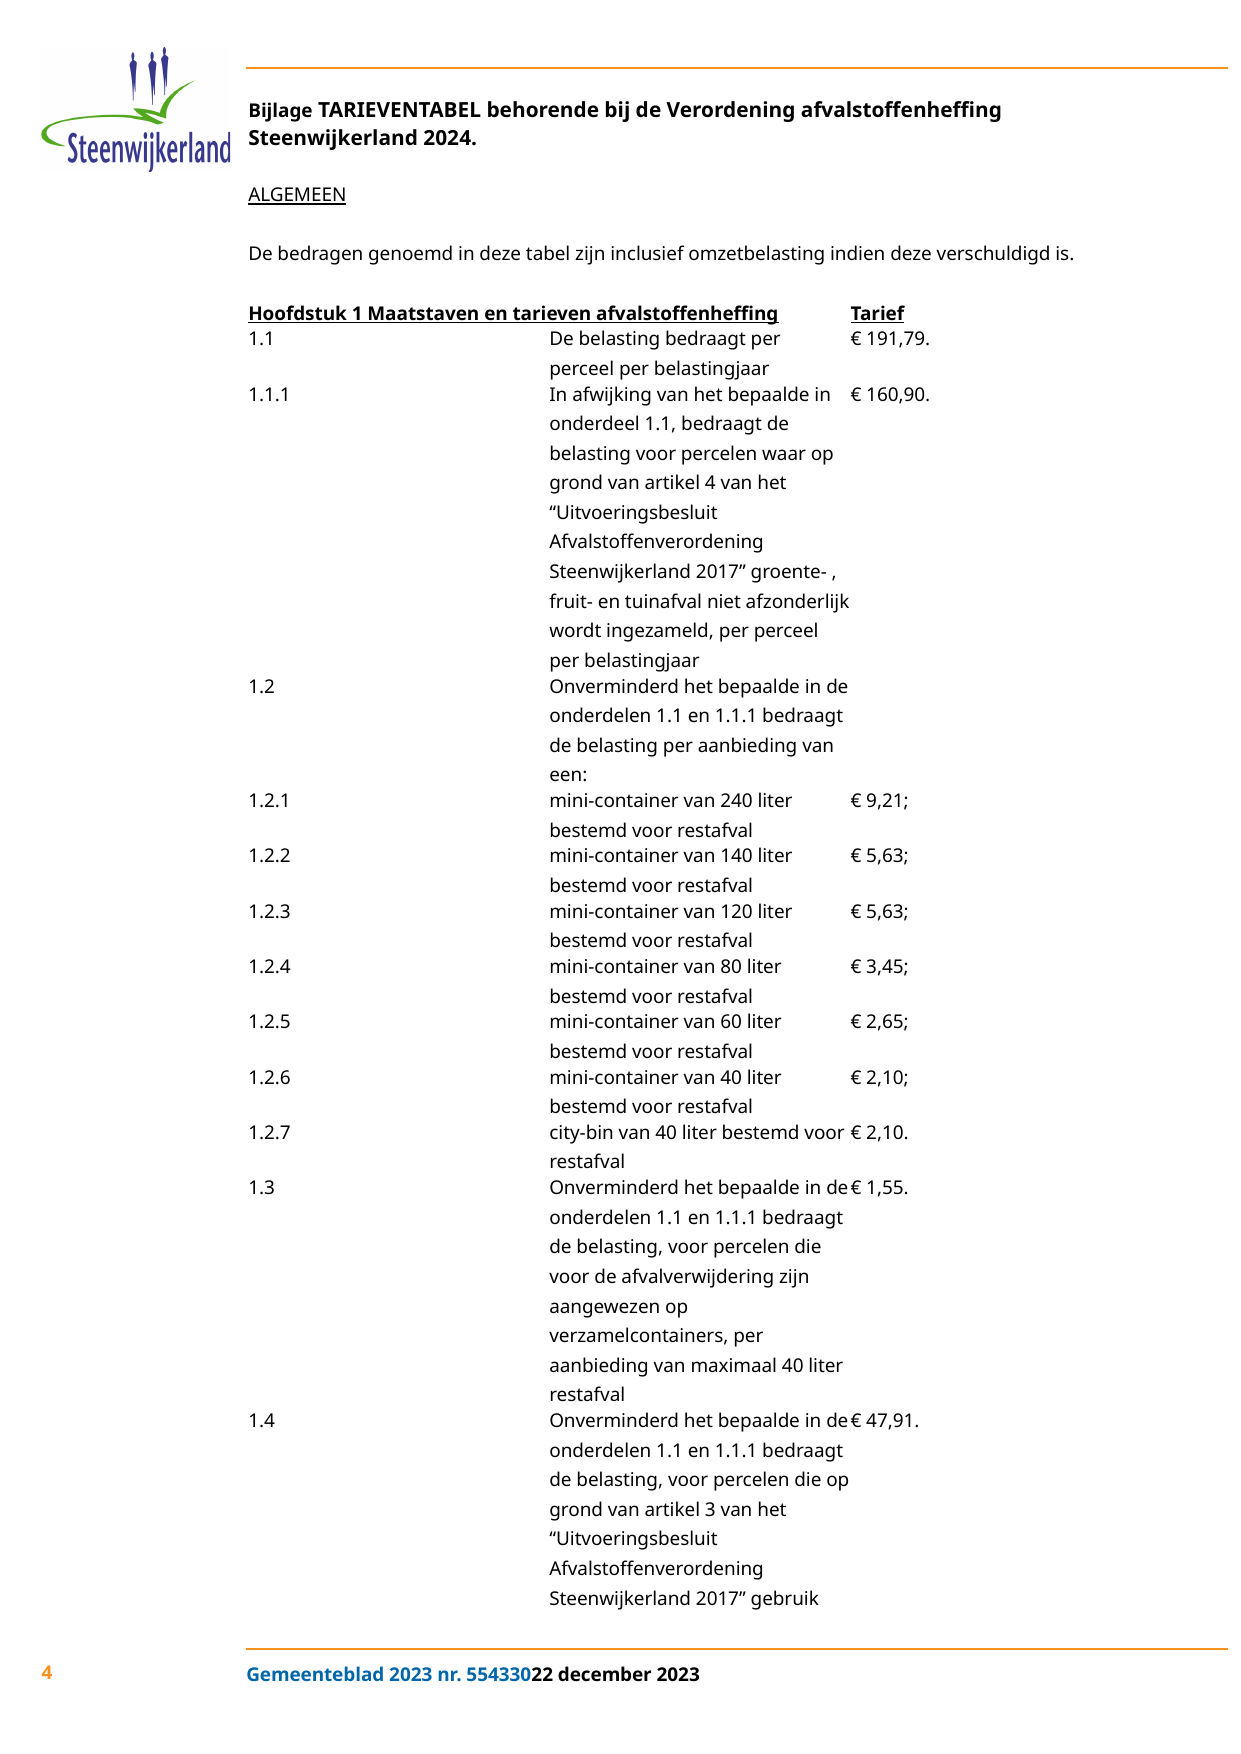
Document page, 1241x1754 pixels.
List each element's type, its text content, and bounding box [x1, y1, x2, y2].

table_cell € 1,55. [850, 1175, 1152, 1407]
table_cell € 160,90. [850, 381, 1152, 673]
table_header Hoofdstuk 1 Maatstaven en tarieven afvalstoffenheffing [248, 300, 850, 326]
table_cell 1.2.2 [248, 843, 549, 898]
table_cell mini-container van 40 liter bestemd voor restafval [549, 1064, 850, 1119]
table_cell € 2,10; [850, 1064, 1152, 1119]
table_cell [850, 673, 1152, 787]
text Bijlage TARIEVENTABEL behorende bij de Verordening afvalstoffenheffing Steenwijkerland 2024. [248, 95, 1152, 152]
table_header Tarief [850, 300, 1152, 326]
text ALGEMEEN [248, 181, 1152, 207]
table_cell Onverminderd het bepaalde in de onderdelen 1.1 en 1.1.1 bedraagt de belasting, voor percelen die op grond van artikel 3 van het “Uitvoeringsbesluit Afvalstoffenverordening Steenwijkerland 2017” gebruik [549, 1407, 850, 1611]
table_cell 1.2.1 [248, 787, 549, 843]
text De bedragen genoemd in deze tabel zijn inclusief omzetbelasting indien deze verschuldigd is. [248, 241, 1152, 266]
table_cell mini-container van 240 liter bestemd voor restafval [549, 787, 850, 843]
table_cell city-bin van 40 liter bestemd voor restafval [549, 1119, 850, 1174]
table_cell € 191,79. [850, 326, 1152, 381]
table_cell De belasting bedraagt per perceel per belastingjaar [549, 326, 850, 381]
table_cell 1.2 [248, 673, 549, 787]
table_cell 1.4 [248, 1407, 549, 1611]
table_cell 1.3 [248, 1175, 549, 1407]
table_cell € 47,91. [850, 1407, 1152, 1611]
table_cell mini-container van 60 liter bestemd voor restafval [549, 1009, 850, 1064]
table_cell Onverminderd het bepaalde in de onderdelen 1.1 en 1.1.1 bedraagt de belasting per aanbieding van een: [549, 673, 850, 787]
table_cell € 2,10. [850, 1119, 1152, 1174]
table_cell 1.1 [248, 326, 549, 381]
table_cell € 2,65; [850, 1009, 1152, 1064]
table_cell mini-container van 120 liter bestemd voor restafval [549, 898, 850, 953]
table_cell Onverminderd het bepaalde in de onderdelen 1.1 en 1.1.1 bedraagt de belasting, voor percelen die voor de afvalverwijdering zijn aangewezen op verzamelcontainers, per aanbieding van maximaal 40 liter restafval [549, 1175, 850, 1407]
table_cell € 5,63; [850, 843, 1152, 898]
table_cell mini-container van 80 liter bestemd voor restafval [549, 953, 850, 1008]
table_cell 1.2.6 [248, 1064, 549, 1119]
table_cell 1.2.7 [248, 1119, 549, 1174]
table_cell In afwijking van het bepaalde in onderdeel 1.1, bedraagt de belasting voor percelen waar op grond van artikel 4 van het “Uitvoeringsbesluit Afvalstoffenverordening Steenwijkerland 2017” groente- , fruit- en tuinafval niet afzonderlijk wordt ingezameld, per perceel per belastingjaar [549, 381, 850, 673]
table_cell mini-container van 140 liter bestemd voor restafval [549, 843, 850, 898]
table_cell € 3,45; [850, 953, 1152, 1008]
table_cell € 5,63; [850, 898, 1152, 953]
picture [41, 47, 231, 172]
table_cell 1.2.3 [248, 898, 549, 953]
table_cell 1.2.5 [248, 1009, 549, 1064]
table_cell € 9,21; [850, 787, 1152, 843]
table_cell 1.1.1 [248, 381, 549, 673]
table_cell 1.2.4 [248, 953, 549, 1008]
